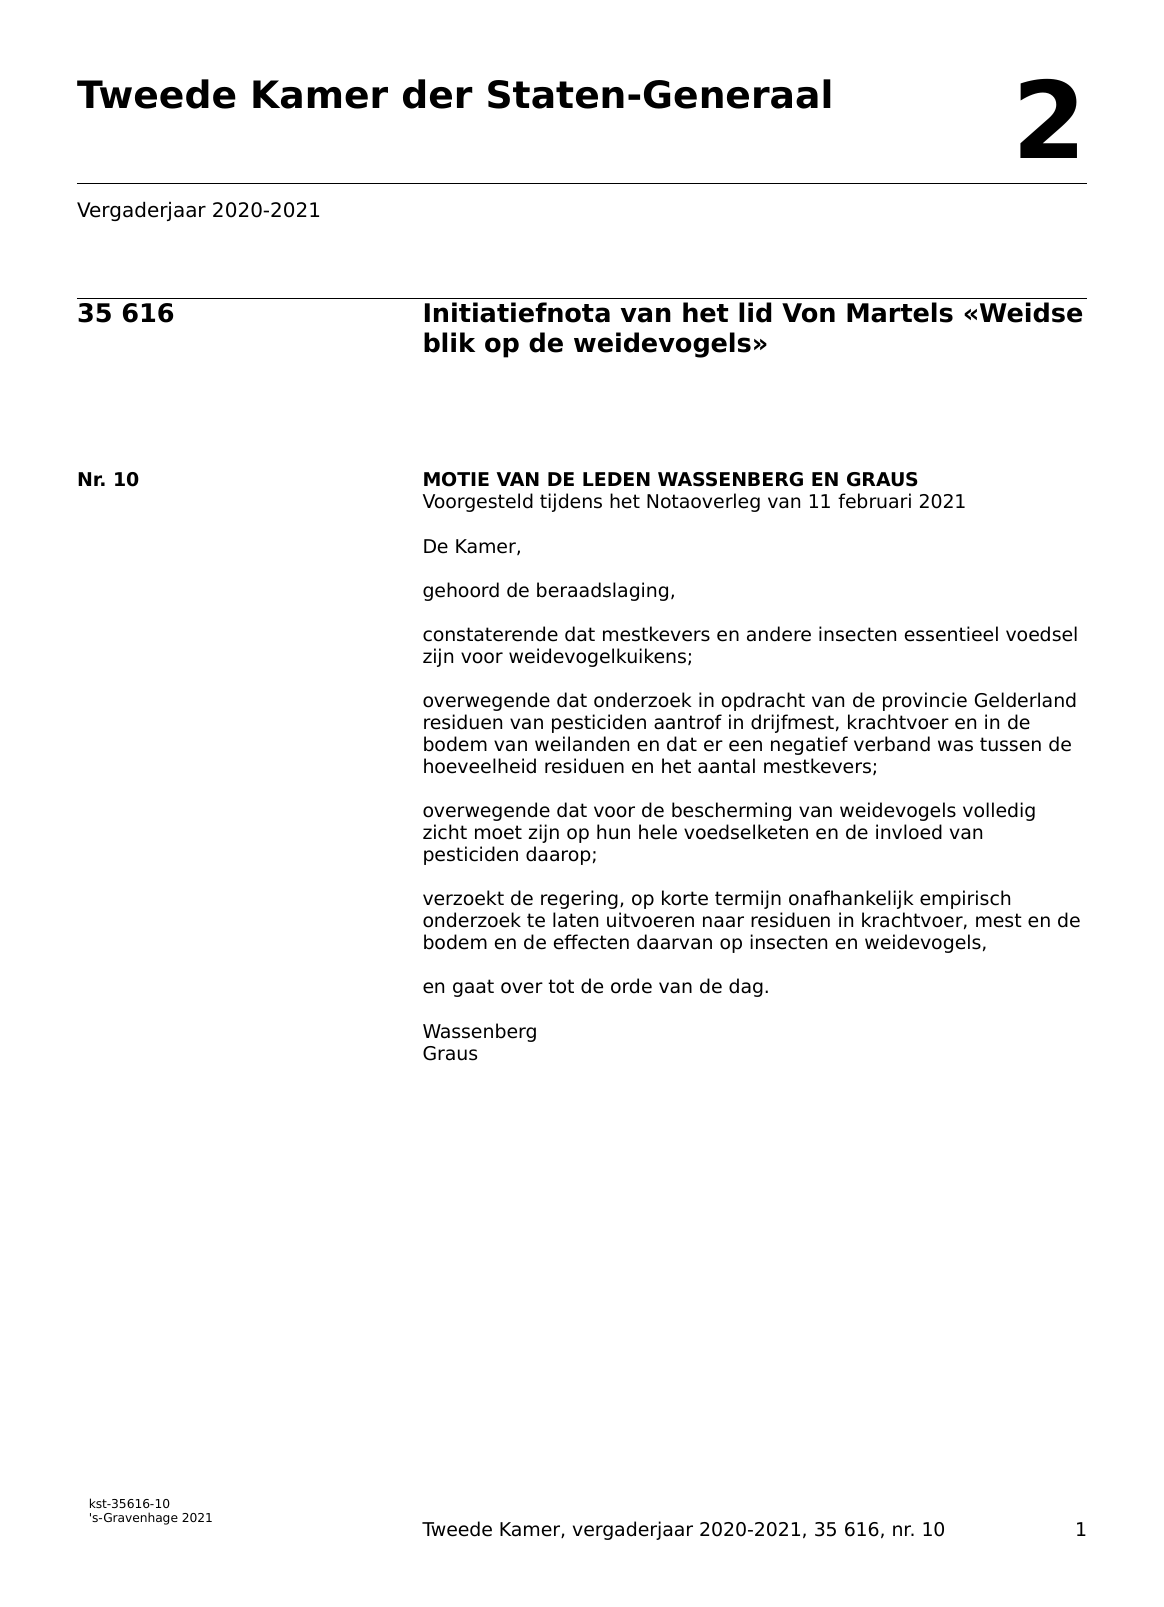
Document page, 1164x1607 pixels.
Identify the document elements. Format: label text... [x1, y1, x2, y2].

subtitle Nr. 10 MOTIE VAN DE LEDEN WASSENBERG EN GRAUS [77, 469, 1087, 491]
text overwegende dat onderzoek in opdracht van de provincie Gelderland residuen van pesticiden aantrof in drijfmest, krachtvoer en in de bodem van weilanden en dat er een negatief verband was tussen de hoeveelheid residuen en het aantal mestkevers; [422, 690, 1087, 778]
text Wassenberg [422, 1021, 1087, 1042]
text verzoekt de regering, op korte termijn onafhankelijk empirisch onderzoek te laten uitvoeren naar residuen in krachtvoer, mest en de bodem en de effecten daarvan op insecten en weidevogels, [422, 888, 1087, 954]
text en gaat over tot de orde van de dag. [422, 976, 1087, 998]
text De Kamer, [422, 536, 1087, 557]
text constaterende dat mestkevers en andere insecten essentieel voedsel zijn voor weidevogelkuikens; [422, 624, 1087, 668]
text overwegende dat voor de bescherming van weidevogels volledig zicht moet zijn op hun hele voedselketen en de invloed van pesticiden daarop; [422, 800, 1087, 866]
table_header 2 [886, 59, 1087, 183]
text Voorgesteld tijdens het Notaoverleg van 11 februari 2021 [422, 491, 1087, 513]
text gehoord de beraadslaging, [422, 580, 1087, 602]
text Graus [422, 1042, 1087, 1064]
text 's-Gravenhage 2021 [88, 1511, 323, 1525]
subtitle 35 616 Initiatiefnota van het lid Von Martels «Weidse blik op de weidevogels» [77, 299, 1087, 358]
table_cell Vergaderjaar 2020-2021 [77, 184, 1087, 298]
text kst-35616-10 [88, 1497, 323, 1511]
table_header Tweede Kamer der Staten-Generaal [77, 59, 886, 183]
